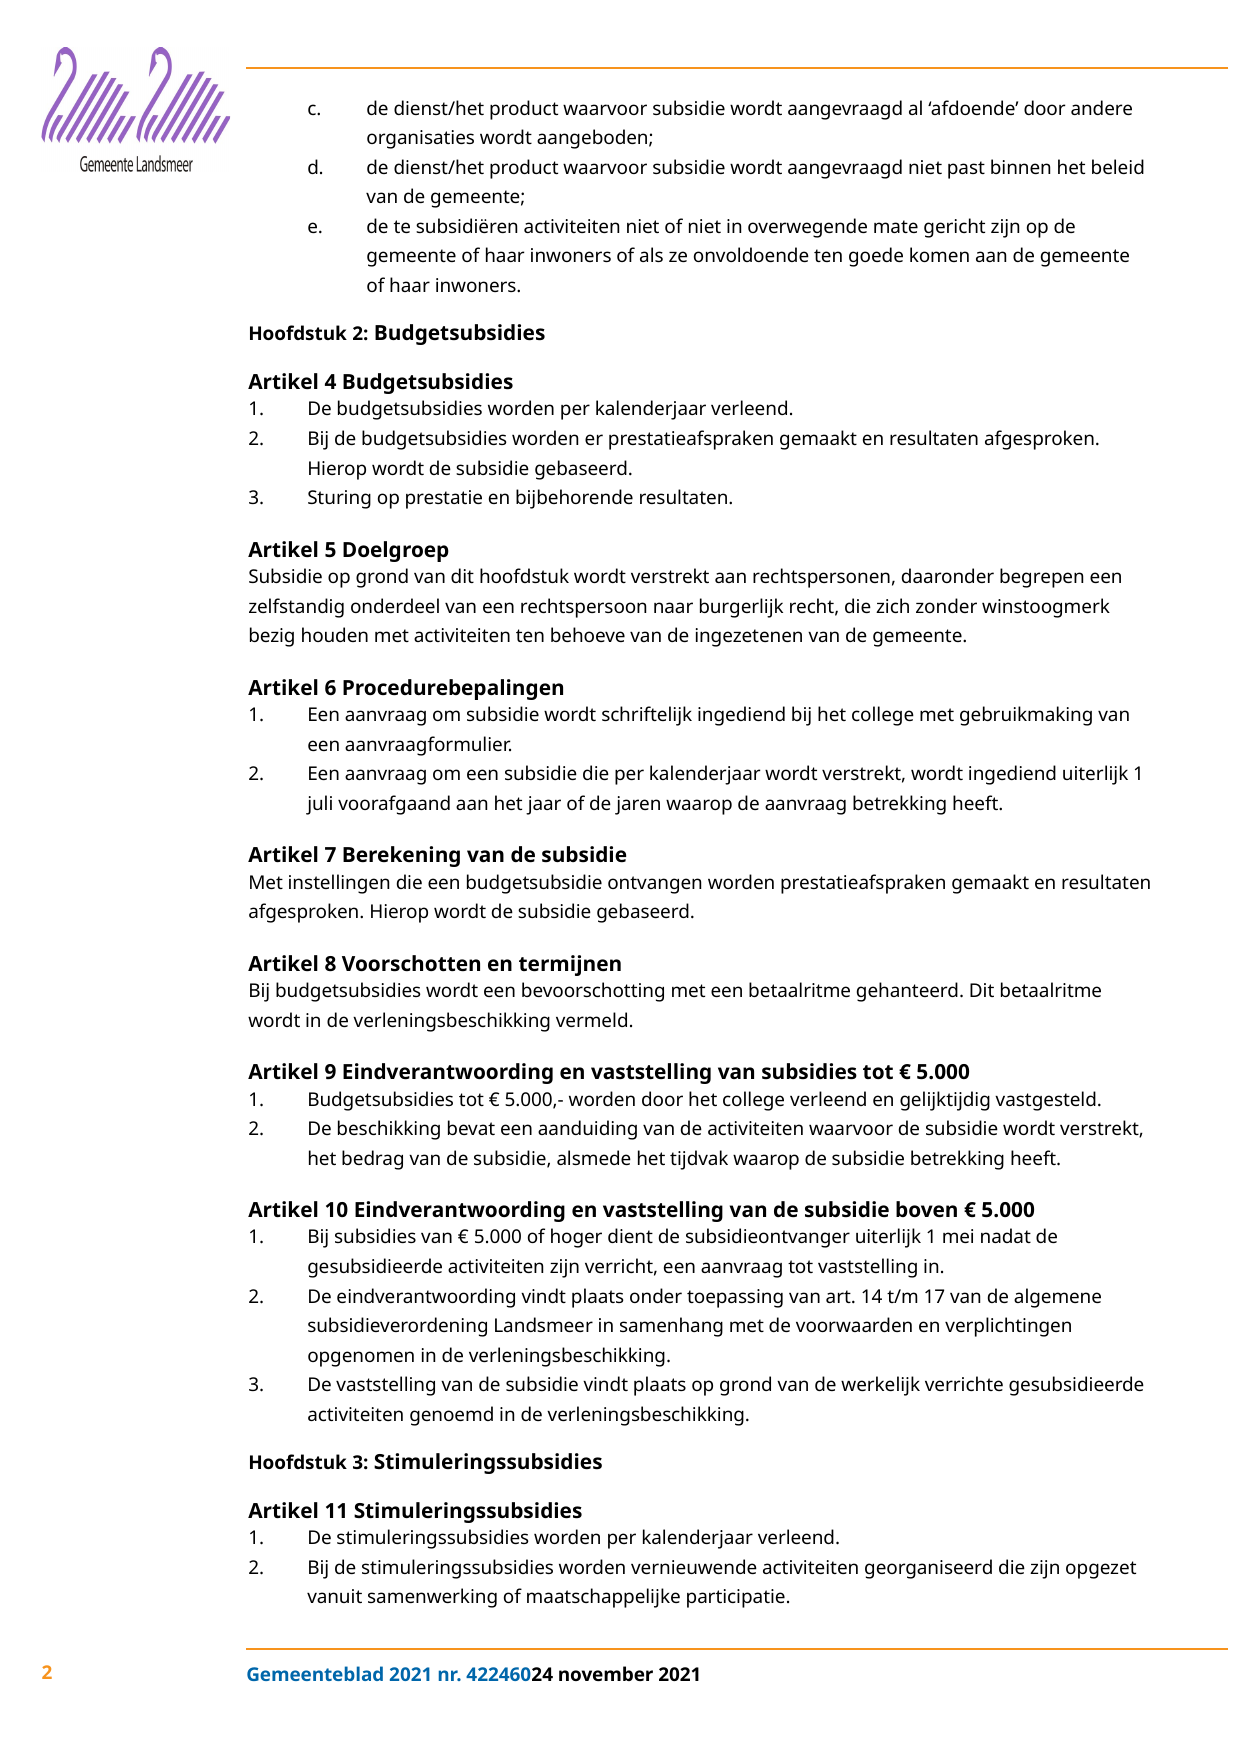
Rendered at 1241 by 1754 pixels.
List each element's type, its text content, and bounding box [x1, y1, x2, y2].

list De beschikking bevat een aanduiding van de activiteiten waarvoor de subsidie wordt verstrekt, het bedrag van de subsidie, alsmede het tijdvak waarop de subsidie betrekking heeft. [248, 1115, 1152, 1171]
text Artikel 9 Eindverantwoording en vaststelling van subsidies tot € 5.000 [248, 1057, 1152, 1086]
list Budgetsubsidies tot € 5.000,- worden door het college verleend en gelijktijdig vastgesteld. [248, 1086, 1152, 1111]
list Een aanvraag om een subsidie die per kalenderjaar wordt verstrekt, wordt ingediend uiterlijk 1 juli voorafgaand aan het jaar of de jaren waarop de aanvraag betrekking heeft. [248, 760, 1152, 816]
list Bij de budgetsubsidies worden er prestatieafspraken gemaakt en resultaten afgesproken. Hierop wordt de subsidie gebaseerd. [248, 425, 1152, 481]
list de te subsidiëren activiteiten niet of niet in overwegende mate gericht zijn op de gemeente of haar inwoners of als ze onvoldoende ten goede komen aan de gemeente of haar inwoners. [307, 213, 1152, 298]
picture [41, 47, 231, 172]
list De stimuleringssubsidies worden per kalenderjaar verleend. [248, 1524, 1152, 1550]
text Artikel 6 Procedurebepalingen [248, 673, 1152, 701]
text Hoofdstuk 3: Stimuleringssubsidies [248, 1447, 1152, 1475]
text Bij budgetsubsidies wordt een bevoorschotting met een betaalritme gehanteerd. Dit betaalritme wordt in de verleningsbeschikking vermeld. [248, 977, 1152, 1033]
text Artikel 10 Eindverantwoording en vaststelling van de subsidie boven € 5.000 [248, 1195, 1152, 1224]
text Artikel 8 Voorschotten en termijnen [248, 949, 1152, 977]
list Sturing op prestatie en bijbehorende resultaten. [248, 484, 1152, 510]
text Met instellingen die een budgetsubsidie ontvangen worden prestatieafspraken gemaakt en resultaten afgesproken. Hierop wordt de subsidie gebaseerd. [248, 869, 1152, 924]
text Hoofdstuk 2: Budgetsubsidies [248, 318, 1152, 346]
list Bij subsidies van € 5.000 of hoger dient de subsidieontvanger uiterlijk 1 mei nadat de gesubsidieerde activiteiten zijn verricht, een aanvraag tot vaststelling in. [248, 1224, 1152, 1279]
text Subsidie op grond van dit hoofdstuk wordt verstrekt aan rechtspersonen, daaronder begrepen een zelfstandig onderdeel van een rechtspersoon naar burgerlijk recht, die zich zonder winstoogmerk bezig houden met activiteiten ten behoeve van de ingezetenen van de gemeente. [248, 563, 1152, 648]
list Een aanvraag om subsidie wordt schriftelijk ingediend bij het college met gebruikmaking van een aanvraagformulier. [248, 701, 1152, 757]
list de dienst/het product waarvoor subsidie wordt aangevraagd niet past binnen het beleid van de gemeente; [307, 154, 1152, 209]
list De budgetsubsidies worden per kalenderjaar verleend. [248, 396, 1152, 421]
text Artikel 7 Berekening van de subsidie [248, 840, 1152, 869]
list Bij de stimuleringssubsidies worden vernieuwende activiteiten georganiseerd die zijn opgezet vanuit samenwerking of maatschappelijke participatie. [248, 1554, 1152, 1609]
list De eindverantwoording vindt plaats onder toepassing van art. 14 t/m 17 van de algemene subsidieverordening Landsmeer in samenhang met de voorwaarden en verplichtingen opgenomen in de verleningsbeschikking. [248, 1283, 1152, 1368]
list de dienst/het product waarvoor subsidie wordt aangevraagd al ‘afdoende’ door andere organisaties wordt aangeboden; [307, 95, 1152, 150]
list De vaststelling van de subsidie vindt plaats op grond van de werkelijk verrichte gesubsidieerde activiteiten genoemd in de verleningsbeschikking. [248, 1372, 1152, 1427]
text Artikel 11 Stimuleringssubsidies [248, 1496, 1152, 1524]
text Artikel 4 Budgetsubsidies [248, 367, 1152, 396]
text Artikel 5 Doelgroep [248, 535, 1152, 563]
